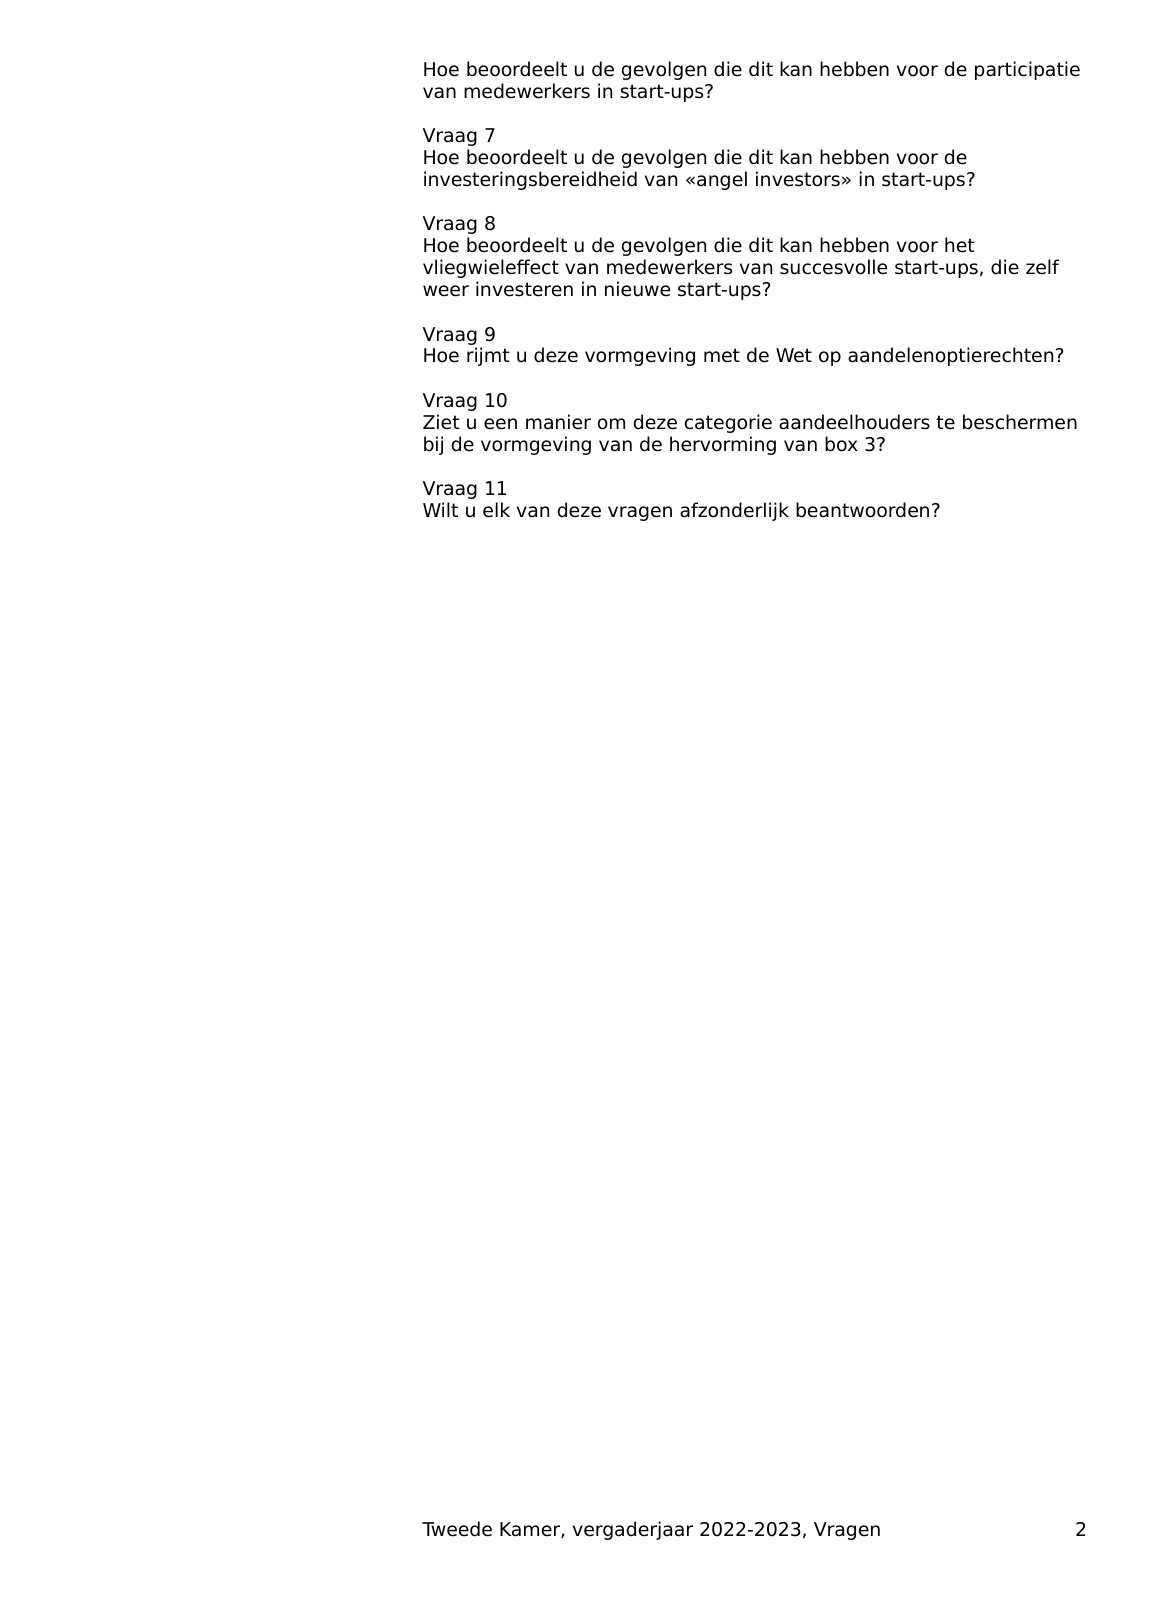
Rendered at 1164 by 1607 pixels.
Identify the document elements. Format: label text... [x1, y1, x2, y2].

text Wilt u elk van deze vragen afzonderlijk beantwoorden? [422, 500, 1087, 522]
text Hoe beoordeelt u de gevolgen die dit kan hebben voor het vliegwieleffect van medewerkers van succesvolle start-ups, die zelf weer investeren in nieuwe start-ups? [422, 235, 1087, 301]
text Vraag 7 [422, 125, 1087, 147]
text Vraag 10 [422, 389, 1087, 412]
text Hoe beoordeelt u de gevolgen die dit kan hebben voor de investeringsbereidheid van «angel investors» in start-ups? [422, 147, 1087, 191]
text Vraag 8 [422, 213, 1087, 235]
text Hoe beoordeelt u de gevolgen die dit kan hebben voor de participatie van medewerkers in start-ups? [422, 59, 1087, 103]
text Vraag 9 [422, 323, 1087, 345]
text Vraag 11 [422, 478, 1087, 500]
text Ziet u een manier om deze categorie aandeelhouders te beschermen bij de vormgeving van de hervorming van box 3? [422, 412, 1087, 456]
text Hoe rijmt u deze vormgeving met de Wet op aandelenoptierechten? [422, 345, 1087, 367]
